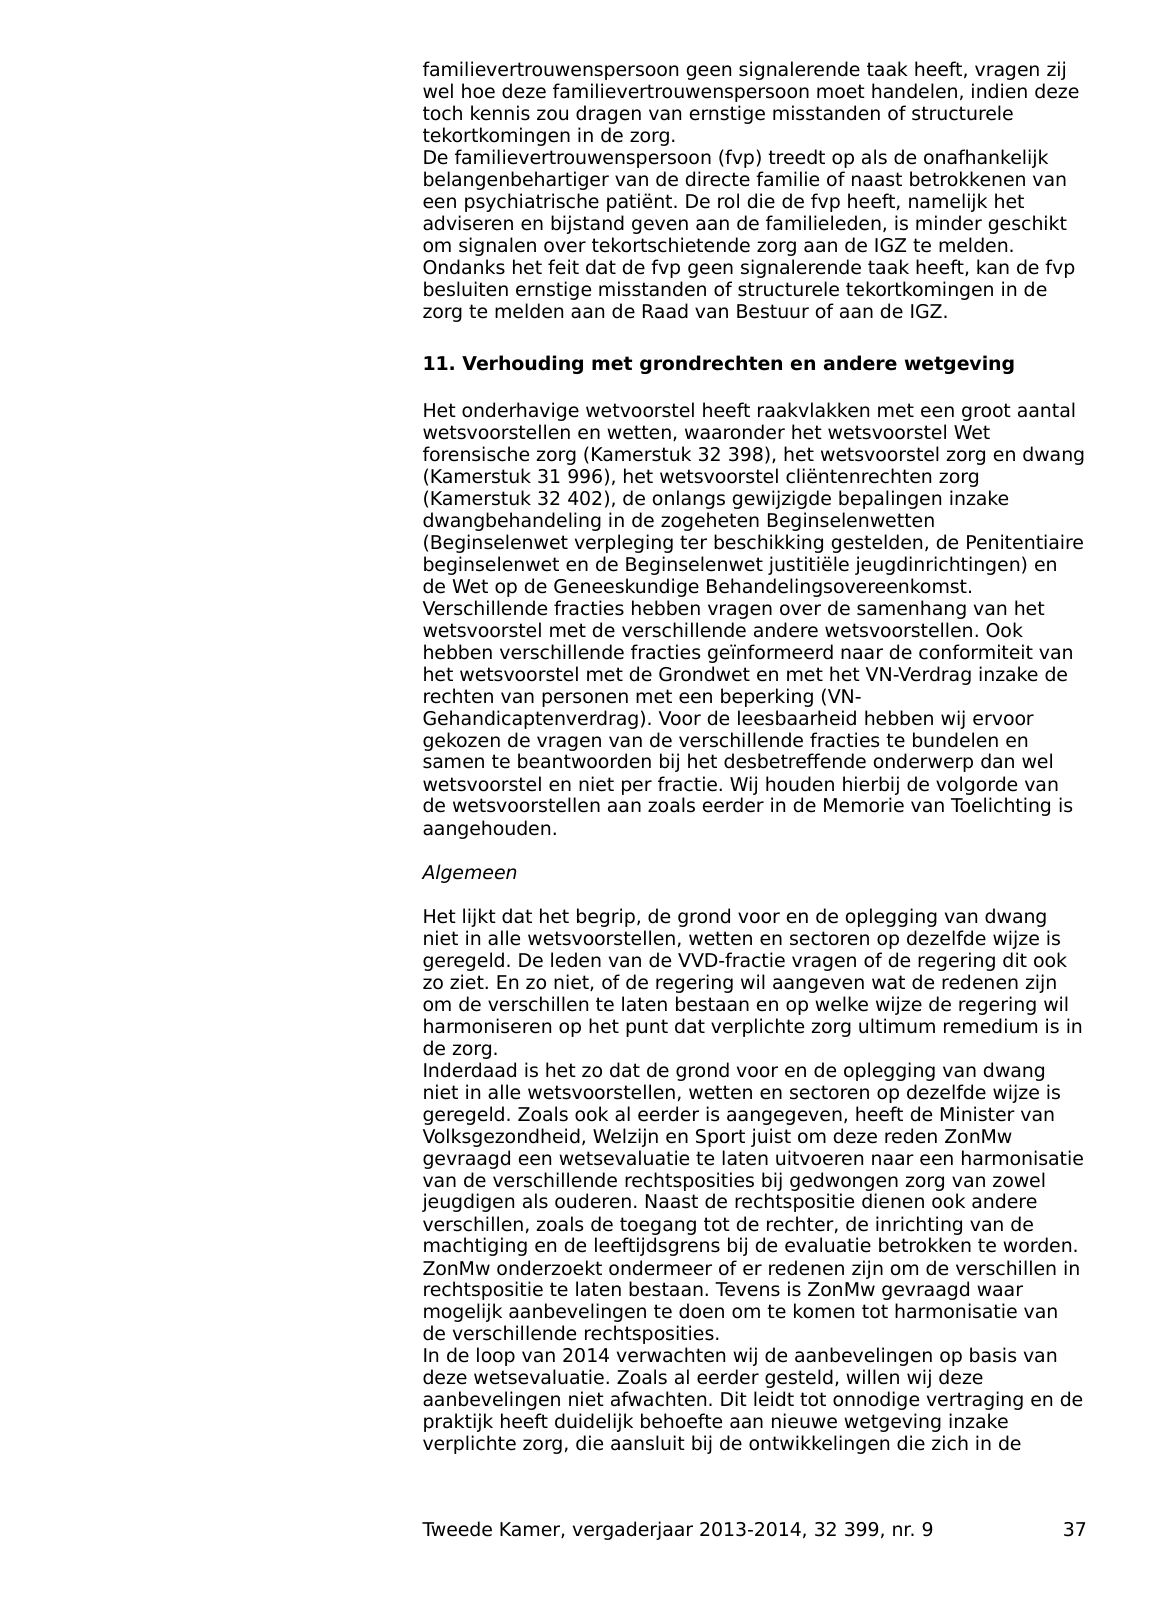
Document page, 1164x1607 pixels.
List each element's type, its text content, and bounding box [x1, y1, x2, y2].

text Inderdaad is het zo dat de grond voor en de oplegging van dwang niet in alle wetsvoorstellen, wetten en sectoren op dezelfde wijze is geregeld. Zoals ook al eerder is aangegeven, heeft de Minister van Volksgezondheid, Welzijn en Sport juist om deze reden ZonMw gevraagd een wetsevaluatie te laten uitvoeren naar een harmonisatie van de verschillende rechtsposities bij gedwongen zorg van zowel jeugdigen als ouderen. Naast de rechtspositie dienen ook andere verschillen, zoals de toegang tot de rechter, de inrichting van de machtiging en de leeftijdsgrens bij de evaluatie betrokken te worden. ZonMw onderzoekt ondermeer of er redenen zijn om de verschillen in rechtspositie te laten bestaan. Tevens is ZonMw gevraagd waar mogelijk aanbevelingen te doen om te komen tot harmonisatie van de verschillende rechtsposities. [422, 1059, 1087, 1345]
subtitle Algemeen [422, 862, 1087, 883]
text Het onderhavige wetvoorstel heeft raakvlakken met een groot aantal wetsvoorstellen en wetten, waaronder het wetsvoorstel Wet forensische zorg (Kamerstuk 32 398), het wetsvoorstel zorg en dwang (Kamerstuk 31 996), het wetsvoorstel cliëntenrechten zorg (Kamerstuk 32 402), de onlangs gewijzigde bepalingen inzake dwangbehandeling in de zogeheten Beginselenwetten (Beginselenwet verpleging ter beschikking gestelden, de Penitentiaire beginselenwet en de Beginselenwet justitiële jeugdinrichtingen) en de Wet op de Geneeskundige Behandelingsovereenkomst. [422, 400, 1087, 598]
text familievertrouwenspersoon geen signalerende taak heeft, vragen zij wel hoe deze familievertrouwenspersoon moet handelen, indien deze toch kennis zou dragen van ernstige misstanden of structurele tekortkomingen in de zorg. [422, 59, 1087, 147]
text Het lijkt dat het begrip, de grond voor en de oplegging van dwang niet in alle wetsvoorstellen, wetten en sectoren op dezelfde wijze is geregeld. De leden van de VVD-fractie vragen of de regering dit ook zo ziet. En zo niet, of de regering wil aangeven wat de redenen zijn om de verschillen te laten bestaan en op welke wijze de regering wil harmoniseren op het punt dat verplichte zorg ultimum remedium is in de zorg. [422, 906, 1087, 1059]
text Verschillende fracties hebben vragen over de samenhang van het wetsvoorstel met de verschillende andere wetsvoorstellen. Ook hebben verschillende fracties geïnformeerd naar de conformiteit van het wetsvoorstel met de Grondwet en met het VN-Verdrag inzake de rechten van personen met een beperking (VN-Gehandicaptenverdrag). Voor de leesbaarheid hebben wij ervoor gekozen de vragen van de verschillende fracties te bundelen en samen te beantwoorden bij het desbetreffende onderwerp dan wel wetsvoorstel en niet per fractie. Wij houden hierbij de volgorde van de wetsvoorstellen aan zoals eerder in de Memorie van Toelichting is aangehouden. [422, 598, 1087, 839]
text De familievertrouwenspersoon (fvp) treedt op als de onafhankelijk belangenbehartiger van de directe familie of naast betrokkenen van een psychiatrische patiënt. De rol die de fvp heeft, namelijk het adviseren en bijstand geven aan de familieleden, is minder geschikt om signalen over tekortschietende zorg aan de IGZ te melden. Ondanks het feit dat de fvp geen signalerende taak heeft, kan de fvp besluiten ernstige misstanden of structurele tekortkomingen in de zorg te melden aan de Raad van Bestuur of aan de IGZ. [422, 147, 1087, 323]
text In de loop van 2014 verwachten wij de aanbevelingen op basis van deze wetsevaluatie. Zoals al eerder gesteld, willen wij deze aanbevelingen niet afwachten. Dit leidt tot onnodige vertraging en de praktijk heeft duidelijk behoefte aan nieuwe wetgeving inzake verplichte zorg, die aansluit bij de ontwikkelingen die zich in de [422, 1345, 1087, 1455]
subtitle 11. Verhouding met grondrechten en andere wetgeving [422, 353, 1087, 375]
